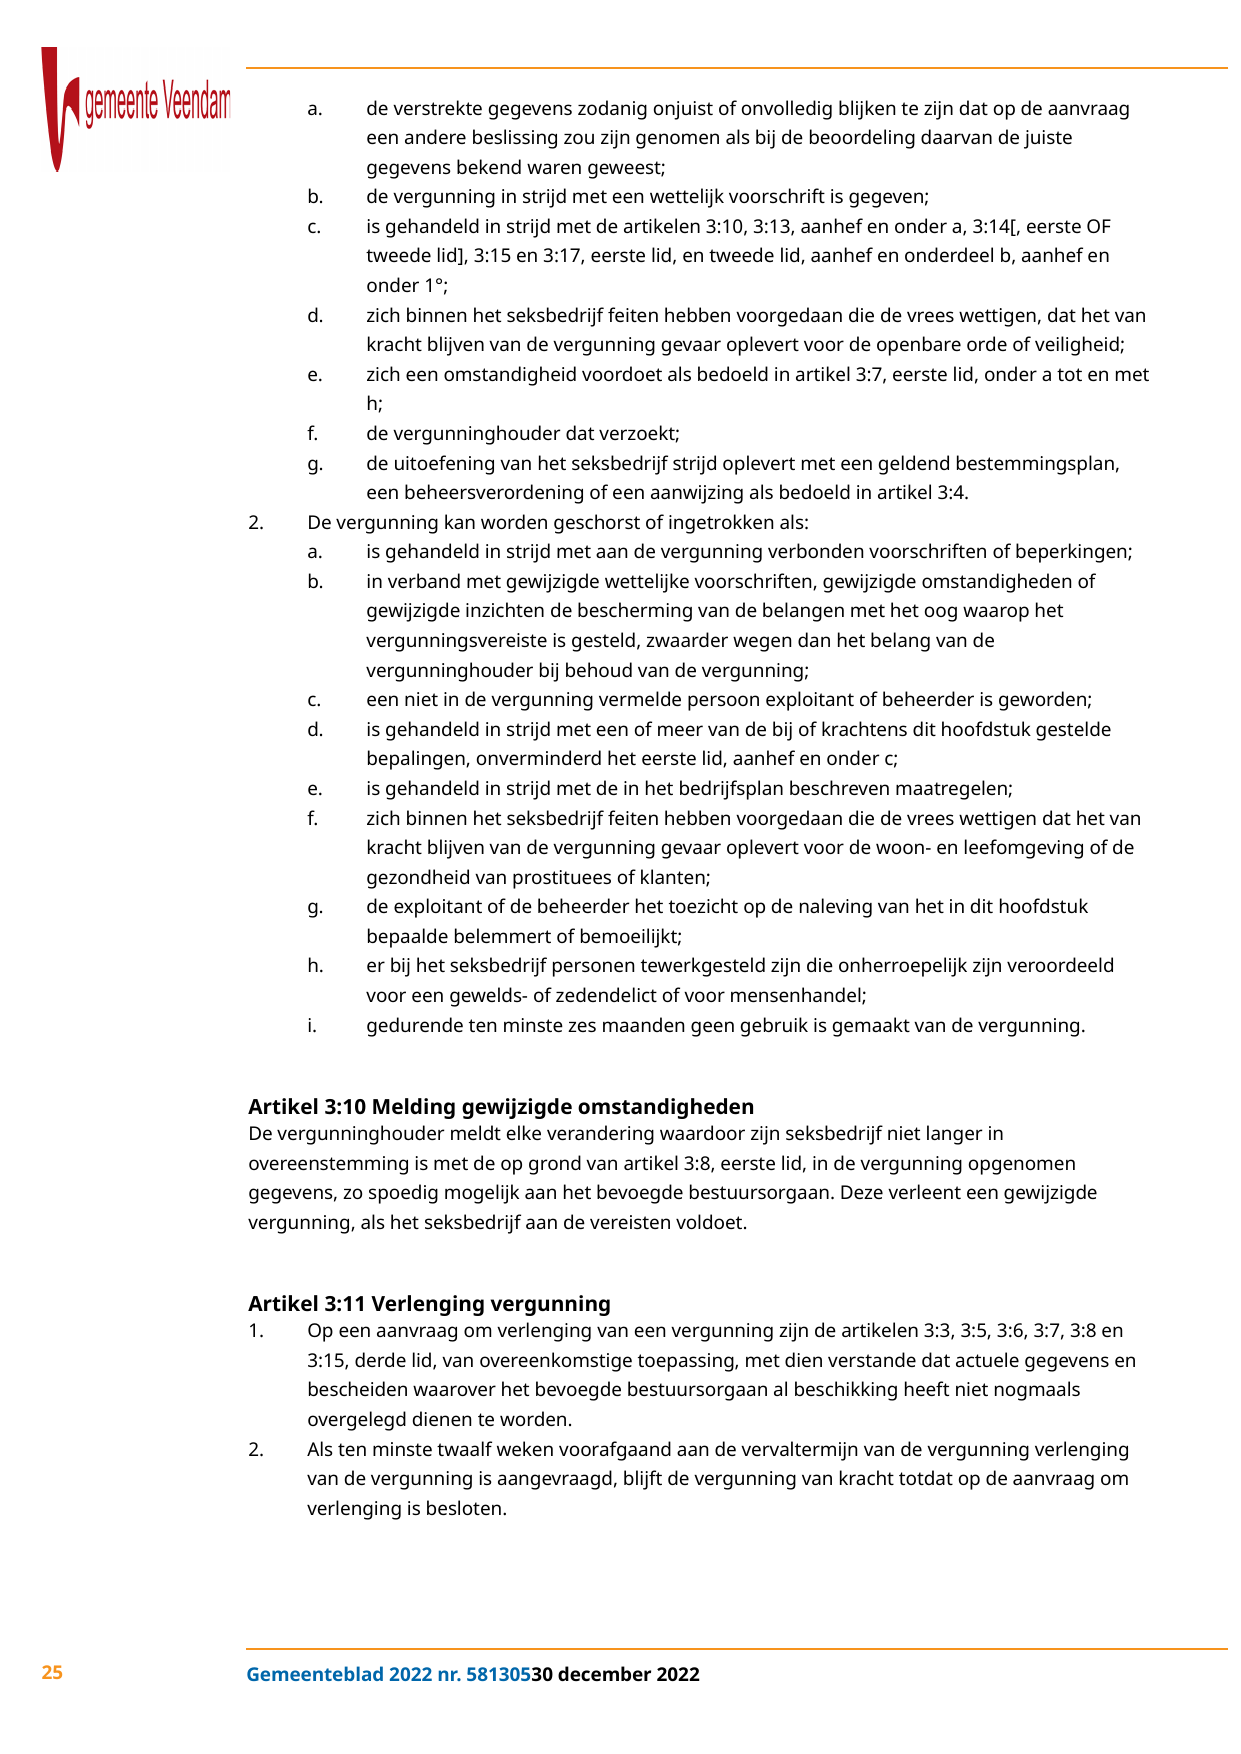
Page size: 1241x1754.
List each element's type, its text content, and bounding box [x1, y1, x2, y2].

list Als ten minste twaalf weken voorafgaand aan de vervaltermijn van de vergunning verlenging van de vergunning is aangevraagd, blijft de vergunning van kracht totdat op de aanvraag om verlenging is besloten. [248, 1436, 1152, 1521]
list Op een aanvraag om verlenging van een vergunning zijn de artikelen 3:3, 3:5, 3:6, 3:7, 3:8 en 3:15, derde lid, van overeenkomstige toepassing, met dien verstande dat actuele gegevens en bescheiden waarover het bevoegde bestuursorgaan al beschikking heeft niet nogmaals overgelegd dienen te worden. [248, 1317, 1152, 1432]
list zich binnen het seksbedrijf feiten hebben voorgedaan die de vrees wettigen, dat het van kracht blijven van de vergunning gevaar oplevert voor de openbare orde of veiligheid; [307, 302, 1152, 357]
list de exploitant of de beheerder het toezicht op de naleving van het in dit hoofdstuk bepaalde belemmert of bemoeilijkt; [307, 893, 1152, 949]
list zich een omstandigheid voordoet als bedoeld in artikel 3:7, eerste lid, onder a tot en met h; [307, 361, 1152, 416]
list er bij het seksbedrijf personen tewerkgesteld zijn die onherroepelijk zijn veroordeeld voor een gewelds- of zedendelict of voor mensenhandel; [307, 953, 1152, 1008]
text Artikel 3:11 Verlenging vergunning [248, 1289, 1152, 1317]
list is gehandeld in strijd met een of meer van de bij of krachtens dit hoofdstuk gestelde bepalingen, onverminderd het eerste lid, aanhef en onder c; [307, 716, 1152, 771]
text Artikel 3:10 Melding gewijzigde omstandigheden [248, 1092, 1152, 1120]
list de vergunninghouder dat verzoekt; [307, 420, 1152, 446]
text De vergunninghouder meldt elke verandering waardoor zijn seksbedrijf niet langer in overeenstemming is met de op grond van artikel 3:8, eerste lid, in de vergunning opgenomen gegevens, zo spoedig mogelijk aan het bevoegde bestuursorgaan. Deze verleent een gewijzigde vergunning, als het seksbedrijf aan de vereisten voldoet. [248, 1120, 1152, 1235]
list de verstrekte gegevens zodanig onjuist of onvolledig blijken te zijn dat op de aanvraag een andere beslissing zou zijn genomen als bij de beoordeling daarvan de juiste gegevens bekend waren geweest; [307, 95, 1152, 180]
list gedurende ten minste zes maanden geen gebruik is gemaakt van de vergunning. [307, 1012, 1152, 1038]
list de vergunning in strijd met een wettelijk voorschrift is gegeven; [307, 183, 1152, 209]
list is gehandeld in strijd met de artikelen 3:10, 3:13, aanhef en onder a, 3:14[, eerste OF tweede lid], 3:15 en 3:17, eerste lid, en tweede lid, aanhef en onderdeel b, aanhef en onder 1°; [307, 213, 1152, 298]
list in verband met gewijzigde wettelijke voorschriften, gewijzigde omstandigheden of gewijzigde inzichten de bescherming van de belangen met het oog waarop het vergunningsvereiste is gesteld, zwaarder wegen dan het belang van de vergunninghouder bij behoud van de vergunning; [307, 568, 1152, 683]
picture [41, 47, 231, 172]
list de uitoefening van het seksbedrijf strijd oplevert met een geldend bestemmingsplan, een beheersverordening of een aanwijzing als bedoeld in artikel 3:4. [307, 450, 1152, 505]
list een niet in de vergunning vermelde persoon exploitant of beheerder is geworden; [307, 686, 1152, 712]
list is gehandeld in strijd met aan de vergunning verbonden voorschriften of beperkingen; [307, 538, 1152, 564]
list zich binnen het seksbedrijf feiten hebben voorgedaan die de vrees wettigen dat het van kracht blijven van de vergunning gevaar oplevert voor de woon- en leefomgeving of de gezondheid van prostituees of klanten; [307, 805, 1152, 890]
list De vergunning kan worden geschorst of ingetrokken als: [248, 509, 1152, 535]
list is gehandeld in strijd met de in het bedrijfsplan beschreven maatregelen; [307, 775, 1152, 801]
